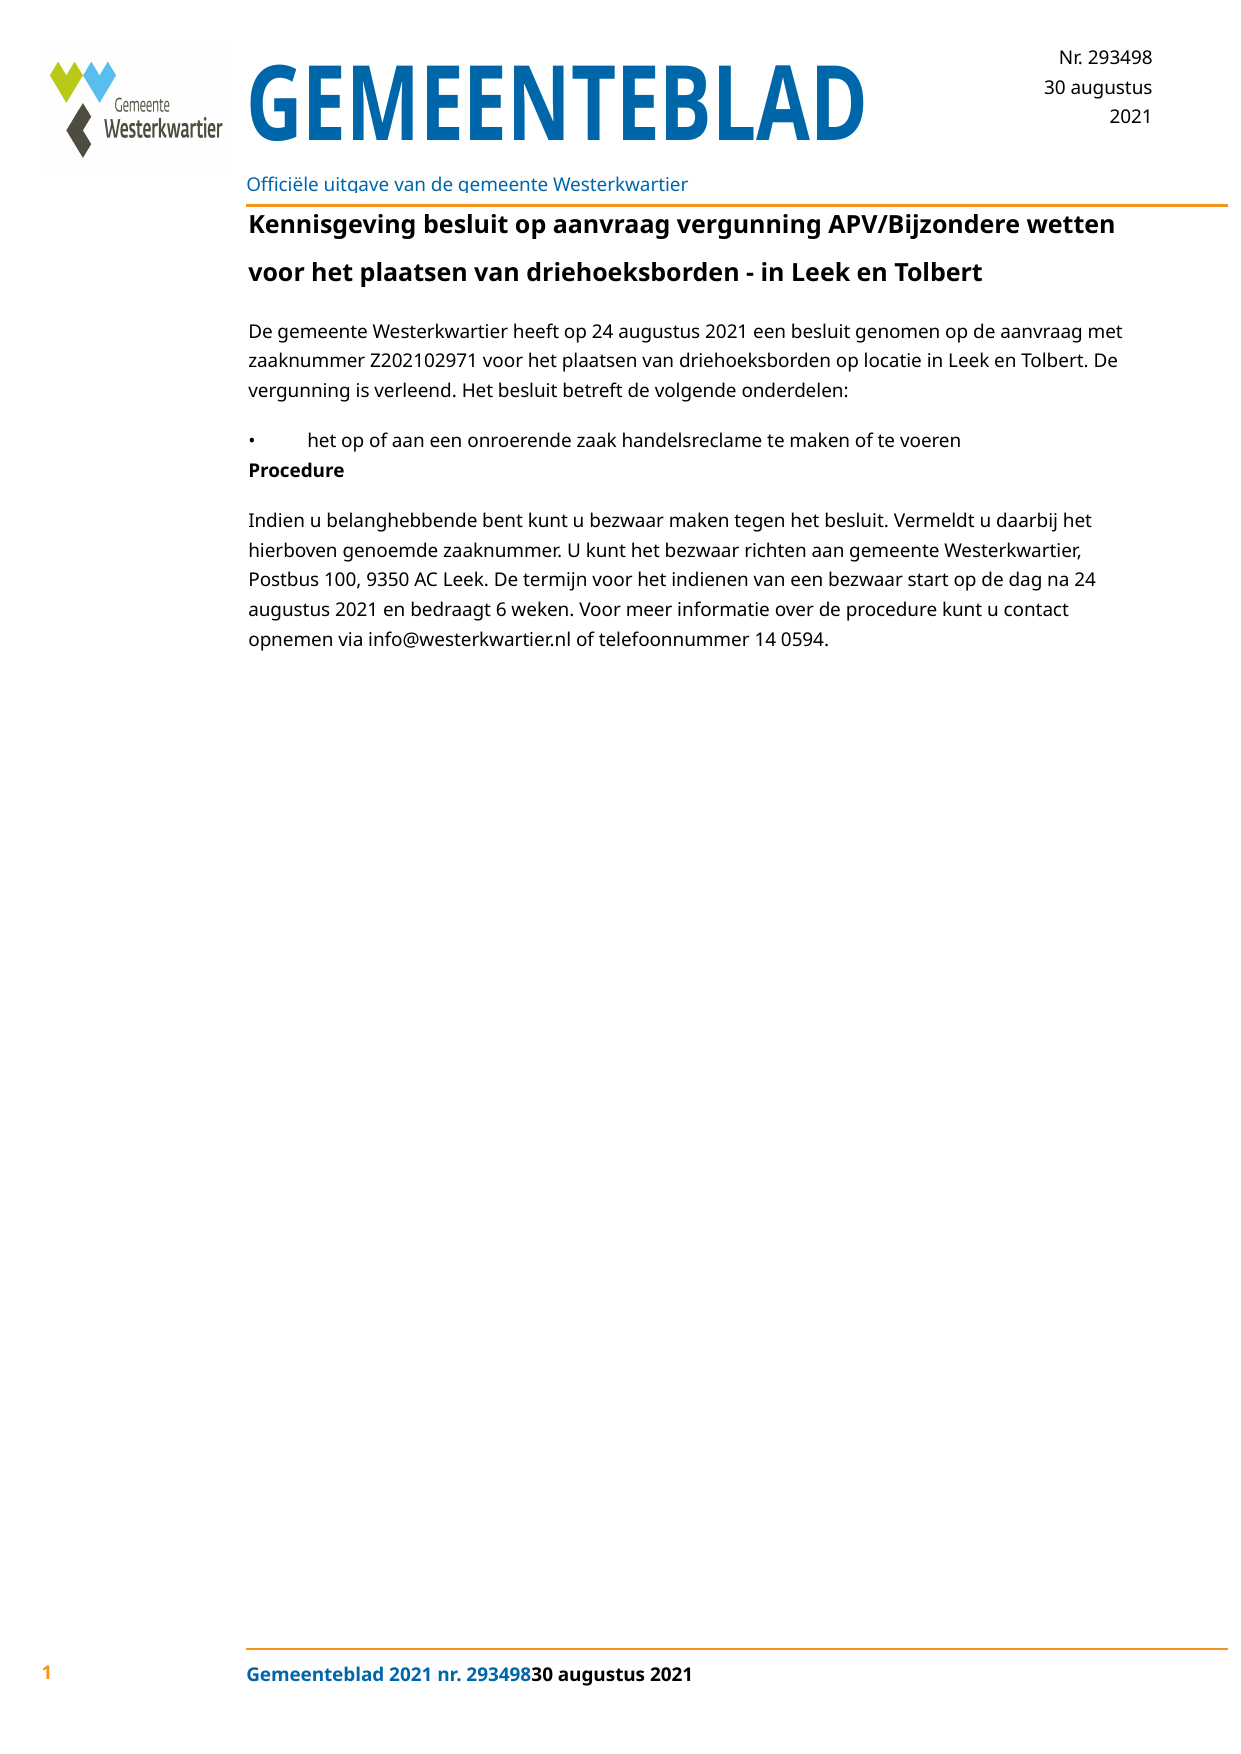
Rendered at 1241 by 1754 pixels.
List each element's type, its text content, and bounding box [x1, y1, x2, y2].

text Procedure [248, 457, 1152, 483]
picture [41, 47, 231, 172]
text De gemeente Westerkwartier heeft op 24 augustus 2021 een besluit genomen op de aanvraag met zaaknummer Z202102971 voor het plaatsen van driehoeksborden op locatie in Leek en Tolbert. De vergunning is verleend. Het besluit betreft de volgende onderdelen: [248, 318, 1152, 403]
text Indien u belanghebbende bent kunt u bezwaar maken tegen het besluit. Vermeldt u daarbij het hierboven genoemde zaaknummer. U kunt het bezwaar richten aan gemeente Westerkwartier, Postbus 100, 9350 AC Leek. De termijn voor het indienen van een bezwaar start op de dag na 24 augustus 2021 en bedraagt 6 weken. Voor meer informatie over de procedure kunt u contact opnemen via info@westerkwartier.nl of telefoonnummer 14 0594. [248, 507, 1152, 652]
text Kennisgeving besluit op aanvraag vergunning APV/Bijzondere wetten voor het plaatsen van driehoeksborden - in Leek en Tolbert [248, 207, 1152, 288]
list het op of aan een onroerende zaak handelsreclame te maken of te voeren [248, 427, 1152, 453]
